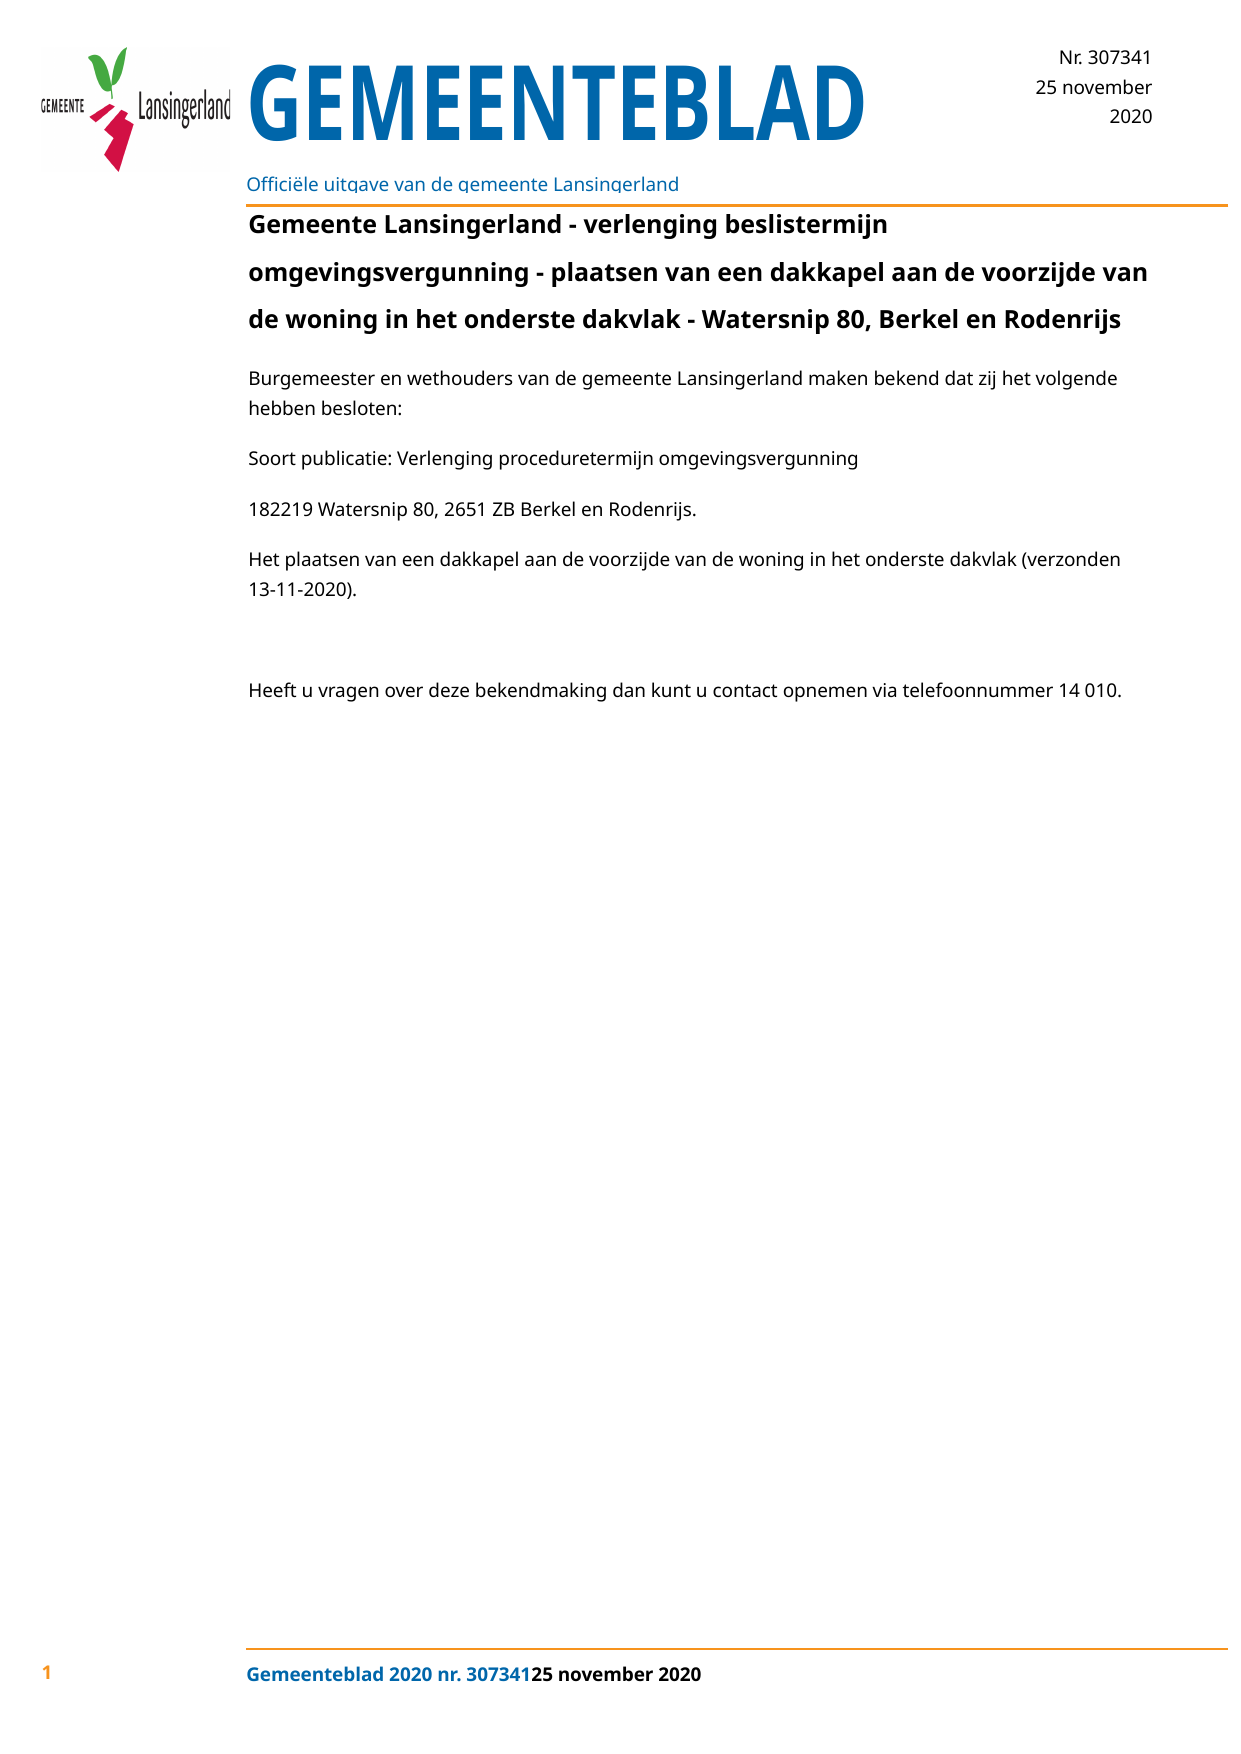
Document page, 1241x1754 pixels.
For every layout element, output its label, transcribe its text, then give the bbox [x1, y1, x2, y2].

text Gemeente Lansingerland - verlenging beslistermijn omgevingsvergunning - plaatsen van een dakkapel aan de voorzijde van de woning in het onderste dakvlak - Watersnip 80, Berkel en Rodenrijs [248, 207, 1152, 336]
text Heeft u vragen over deze bekendmaking dan kunt u contact opnemen via telefoonnummer 14 010. [248, 677, 1152, 702]
text Burgemeester en wethouders van de gemeente Lansingerland maken bekend dat zij het volgende hebben besloten: [248, 366, 1152, 421]
text Soort publicatie: Verlenging proceduretermijn omgevingsvergunning [248, 446, 1152, 471]
text 182219 Watersnip 80, 2651 ZB Berkel en Rodenrijs. [248, 496, 1152, 522]
picture [41, 47, 231, 172]
text Het plaatsen van een dakkapel aan de voorzijde van de woning in het onderste dakvlak (verzonden 13-11-2020). [248, 546, 1152, 602]
